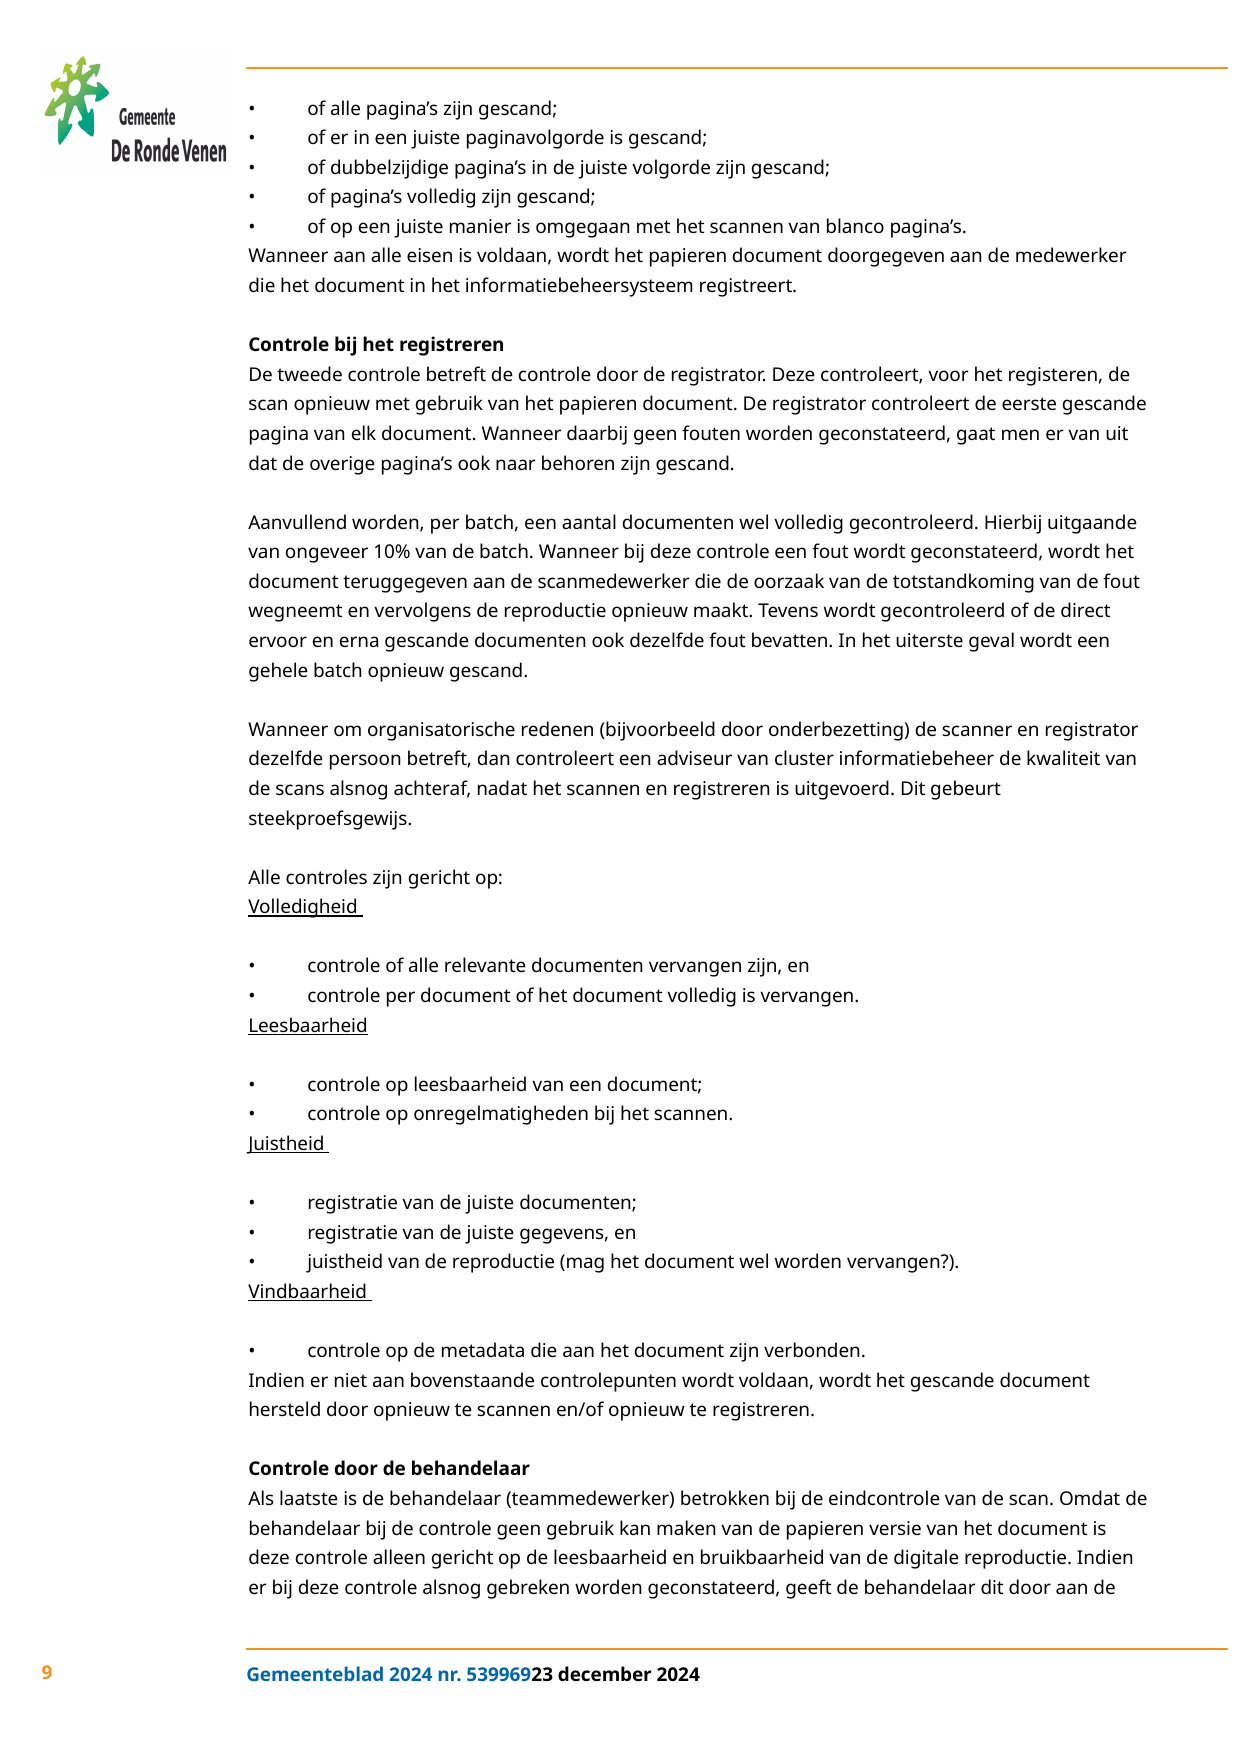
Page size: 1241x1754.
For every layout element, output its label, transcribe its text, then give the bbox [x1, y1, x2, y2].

list controle per document of het document volledig is vervangen. [248, 982, 1152, 1008]
list registratie van de juiste gegevens, en [248, 1219, 1152, 1245]
list controle op onregelmatigheden bij het scannen. [248, 1101, 1152, 1126]
list registratie van de juiste documenten; [248, 1189, 1152, 1215]
list juistheid van de reproductie (mag het document wel worden vervangen?). [248, 1248, 1152, 1274]
list controle op leesbaarheid van een document; [248, 1071, 1152, 1097]
list of pagina’s volledig zijn gescand; [248, 183, 1152, 209]
text Juistheid [248, 1130, 1152, 1156]
list of op een juiste manier is omgegaan met het scannen van blanco pagina’s. [248, 213, 1152, 239]
text Controle bij het registreren [248, 331, 1152, 357]
list of alle pagina’s zijn gescand; [248, 95, 1152, 121]
list of dubbelzijdige pagina’s in de juiste volgorde zijn gescand; [248, 154, 1152, 180]
list of er in een juiste paginavolgorde is gescand; [248, 124, 1152, 150]
text Aanvullend worden, per batch, een aantal documenten wel volledig gecontroleerd. Hierbij uitgaande van ongeveer 10% van de batch. Wanneer bij deze controle een fout wordt geconstateerd, wordt het document teruggegeven aan de scanmedewerker die de oorzaak van de totstandkoming van de fout wegneemt en vervolgens de reproductie opnieuw maakt. Tevens wordt gecontroleerd of de direct ervoor en erna gescande documenten ook dezelfde fout bevatten. In het uiterste geval wordt een gehele batch opnieuw gescand. [248, 509, 1152, 683]
text Indien er niet aan bovenstaande controlepunten wordt voldaan, wordt het gescande document hersteld door opnieuw te scannen en/of opnieuw te registreren. [248, 1367, 1152, 1422]
list controle of alle relevante documenten vervangen zijn, en [248, 953, 1152, 978]
text Als laatste is de behandelaar (teammedewerker) betrokken bij de eindcontrole van de scan. Omdat de behandelaar bij de controle geen gebruik kan maken van de papieren versie van het document is deze controle alleen gericht op de leesbaarheid en bruikbaarheid van de digitale reproductie. Indien er bij deze controle alsnog gebreken worden geconstateerd, geeft de behandelaar dit door aan de [248, 1485, 1152, 1600]
list controle op de metadata die aan het document zijn verbonden. [248, 1337, 1152, 1363]
text Vindbaarheid [248, 1278, 1152, 1304]
text Leesbaarheid [248, 1012, 1152, 1038]
text Volledigheid [248, 893, 1152, 919]
text Controle door de behandelaar [248, 1456, 1152, 1481]
text Wanneer aan alle eisen is voldaan, wordt het papieren document doorgegeven aan de medewerker die het document in het informatiebeheersysteem registreert. [248, 243, 1152, 298]
picture [41, 47, 231, 172]
text De tweede controle betreft de controle door de registrator. Deze controleert, voor het registeren, de scan opnieuw met gebruik van het papieren document. De registrator controleert de eerste gescande pagina van elk document. Wanneer daarbij geen fouten worden geconstateerd, gaat men er van uit dat de overige pagina’s ook naar behoren zijn gescand. [248, 361, 1152, 476]
text Alle controles zijn gericht op: [248, 864, 1152, 890]
text Wanneer om organisatorische redenen (bijvoorbeeld door onderbezetting) de scanner en registrator dezelfde persoon betreft, dan controleert een adviseur van cluster informatiebeheer de kwaliteit van de scans alsnog achteraf, nadat het scannen en registreren is uitgevoerd. Dit gebeurt steekproefsgewijs. [248, 716, 1152, 831]
